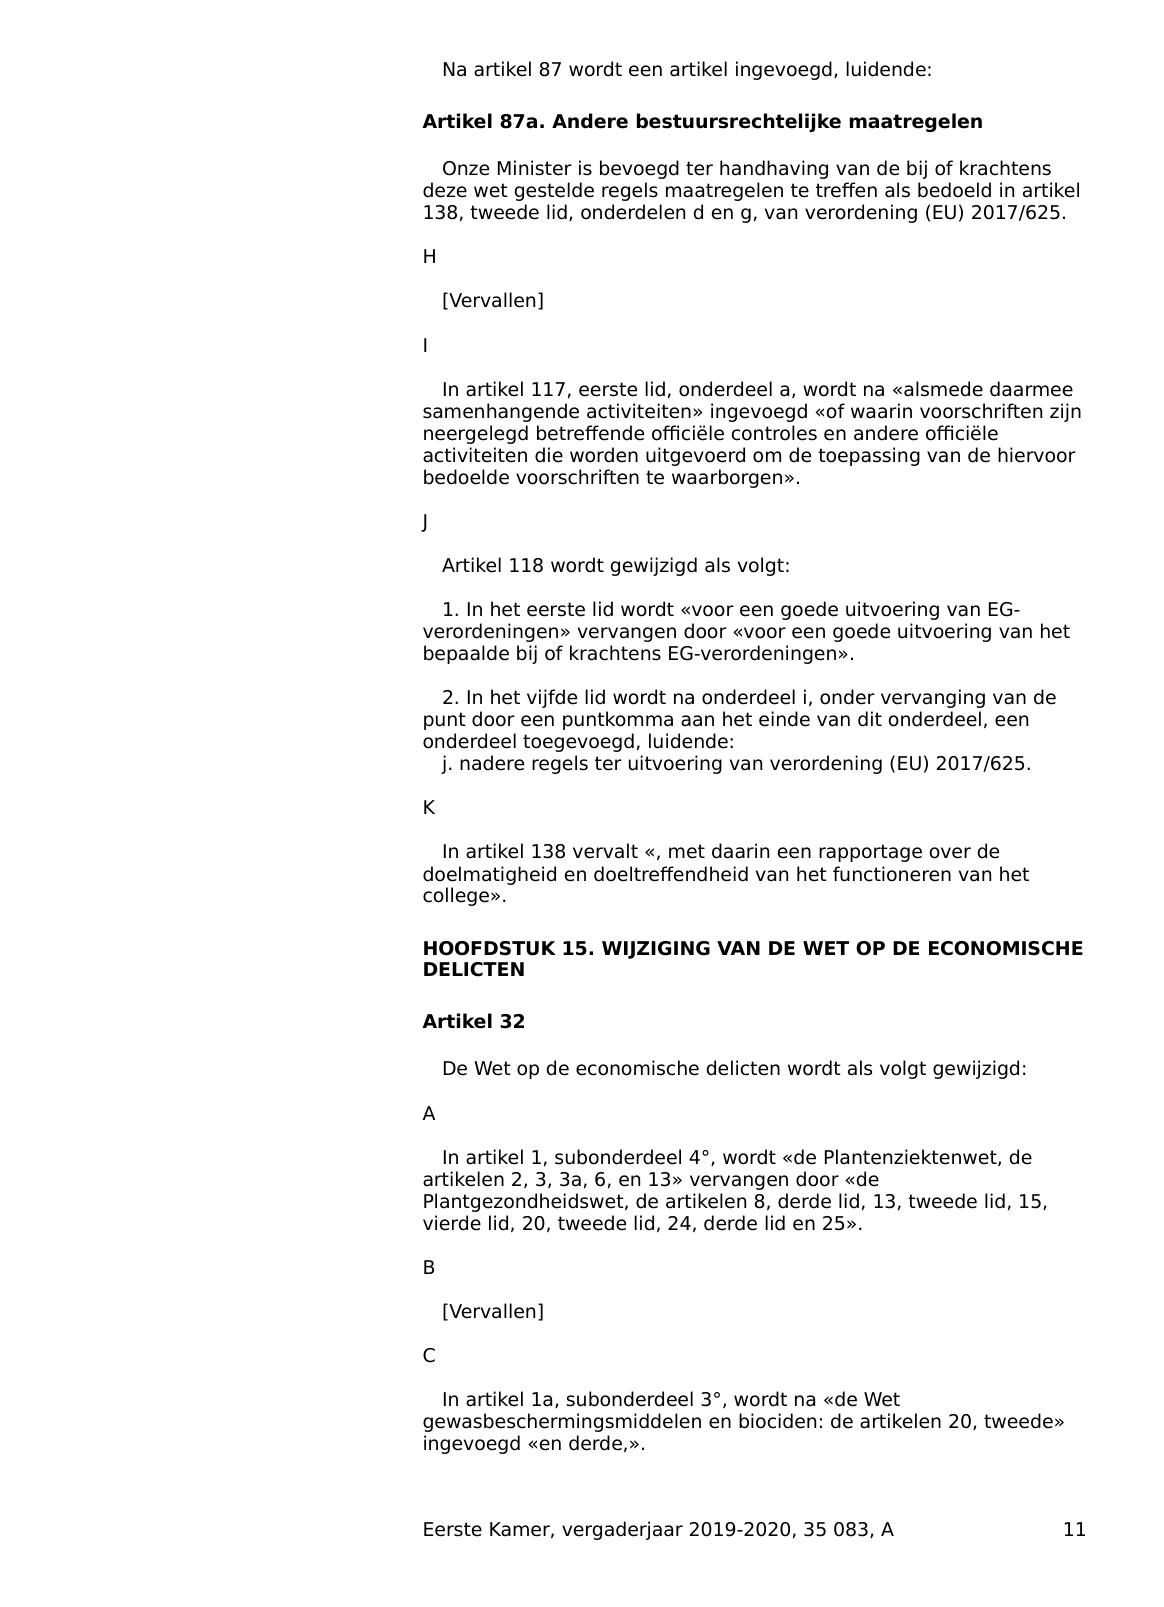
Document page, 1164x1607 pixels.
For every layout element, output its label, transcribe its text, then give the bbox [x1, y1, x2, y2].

text Na artikel 87 wordt een artikel ingevoegd, luidende: [422, 59, 1087, 81]
text Onze Minister is bevoegd ter handhaving van de bij of krachtens deze wet gestelde regels maatregelen te treffen als bedoeld in artikel 138, tweede lid, onderdelen d en g, van verordening (EU) 2017/625. [422, 158, 1087, 224]
text C [422, 1345, 1087, 1367]
text Artikel 118 wordt gewijzigd als volgt: [422, 555, 1087, 577]
text J [422, 511, 1087, 533]
text j. nadere regels ter uitvoering van verordening (EU) 2017/625. [422, 753, 1087, 775]
text 2. In het vijfde lid wordt na onderdeel i, onder vervanging van de punt door een puntkomma aan het einde van dit onderdeel, een onderdeel toegevoegd, luidende: [422, 687, 1087, 753]
text In artikel 117, eerste lid, onderdeel a, wordt na «alsmede daarmee samenhangende activiteiten» ingevoegd «of waarin voorschriften zijn neergelegd betreffende officiële controles en andere officiële activiteiten die worden uitgevoerd om de toepassing van de hiervoor bedoelde voorschriften te waarborgen». [422, 379, 1087, 488]
text In artikel 1a, subonderdeel 3°, wordt na «de Wet gewasbeschermingsmiddelen en biociden: de artikelen 20, tweede» ingevoegd «en derde,». [422, 1389, 1087, 1455]
subtitle Artikel 87a. Andere bestuursrechtelijke maatregelen [422, 111, 1087, 133]
text A [422, 1102, 1087, 1124]
subtitle HOOFDSTUK 15. WIJZIGING VAN DE WET OP DE ECONOMISCHE DELICTEN [422, 937, 1087, 981]
text K [422, 797, 1087, 819]
text B [422, 1257, 1087, 1279]
text [Vervallen] [422, 1301, 1087, 1323]
text De Wet op de economische delicten wordt als volgt gewijzigd: [422, 1058, 1087, 1080]
text I [422, 334, 1087, 356]
text 1. In het eerste lid wordt «voor een goede uitvoering van EG-verordeningen» vervangen door «voor een goede uitvoering van het bepaalde bij of krachtens EG-verordeningen». [422, 599, 1087, 665]
subtitle Artikel 32 [422, 1011, 1087, 1033]
text In artikel 138 vervalt «, met daarin een rapportage over de doelmatigheid en doeltreffendheid van het functioneren van het college». [422, 841, 1087, 907]
text [Vervallen] [422, 290, 1087, 312]
text H [422, 246, 1087, 268]
text In artikel 1, subonderdeel 4°, wordt «de Plantenziektenwet, de artikelen 2, 3, 3a, 6, en 13» vervangen door «de Plantgezondheidswet, de artikelen 8, derde lid, 13, tweede lid, 15, vierde lid, 20, tweede lid, 24, derde lid en 25». [422, 1147, 1087, 1234]
